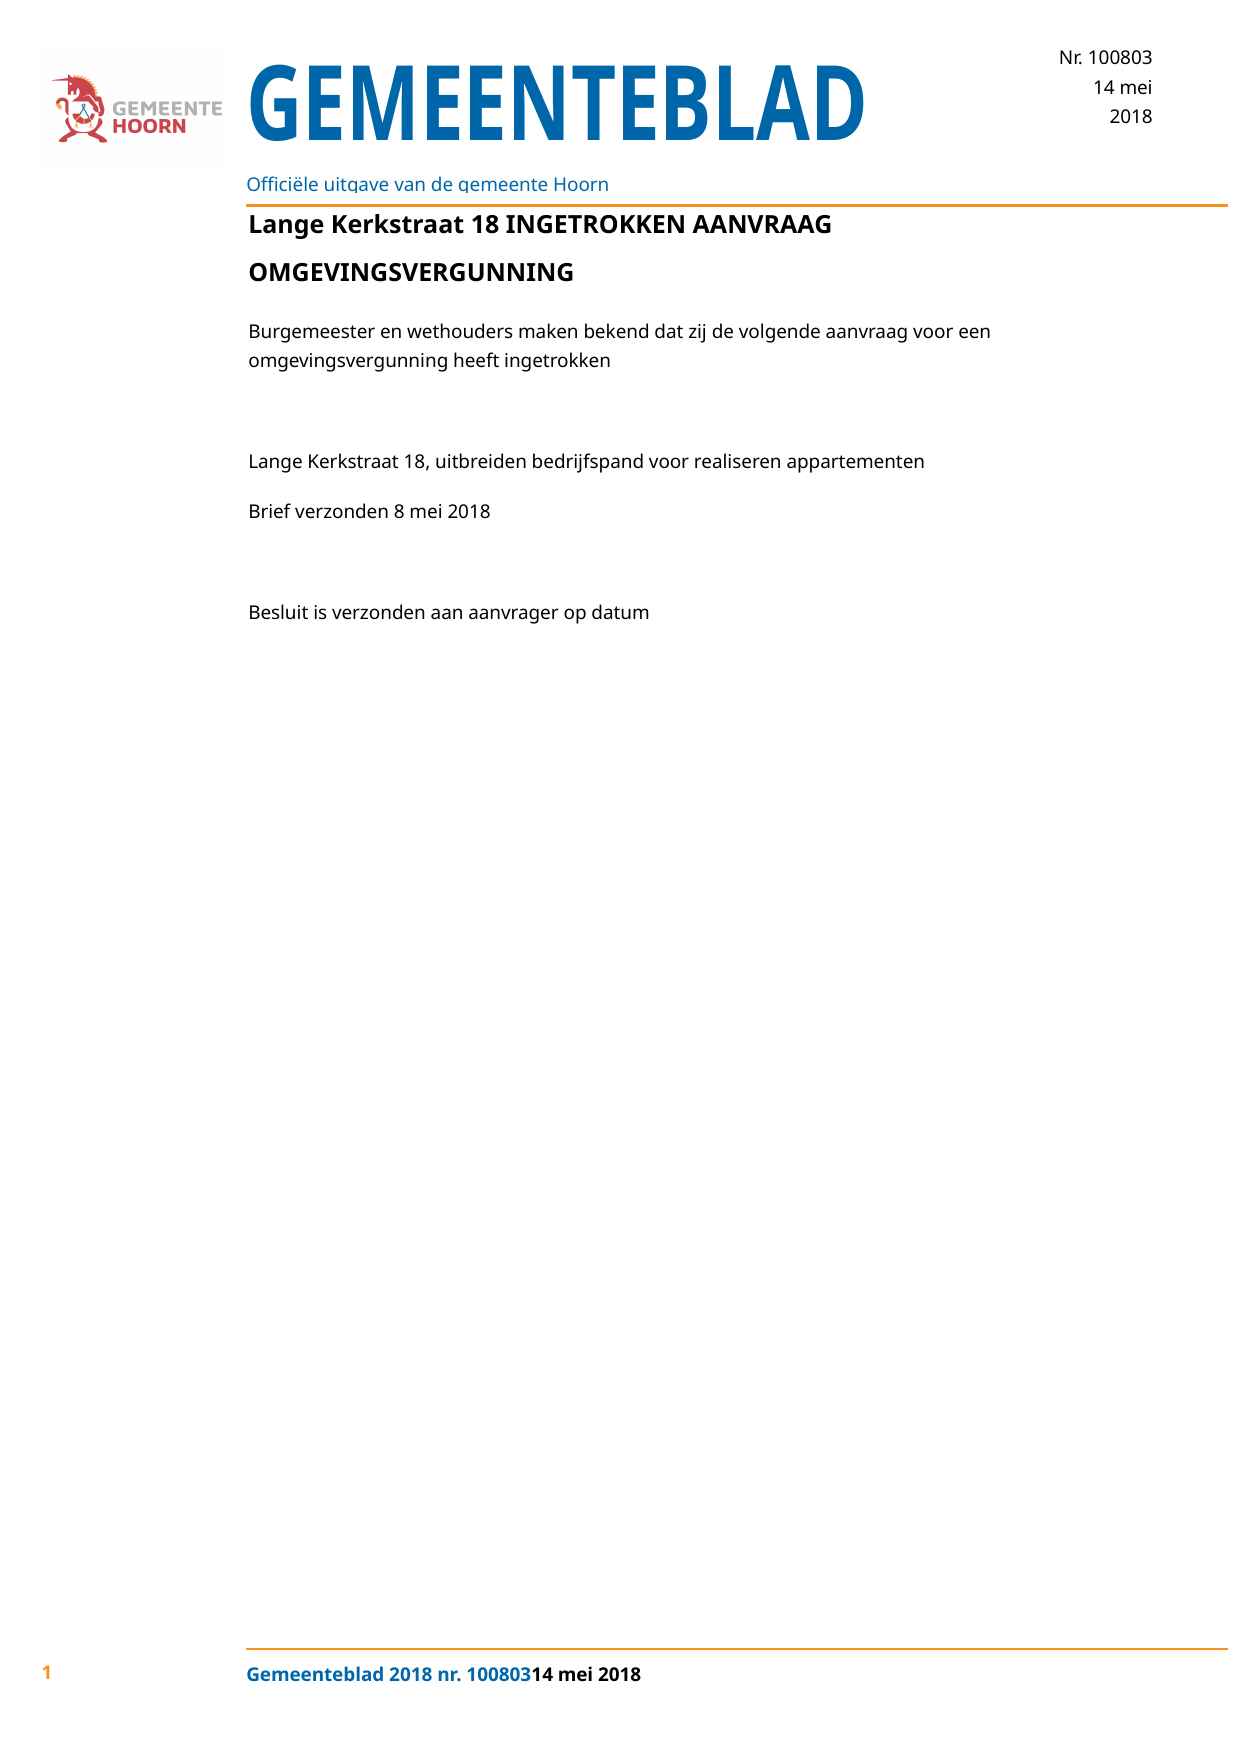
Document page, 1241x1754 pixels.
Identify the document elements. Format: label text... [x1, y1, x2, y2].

text Lange Kerkstraat 18 INGETROKKEN AANVRAAG OMGEVINGSVERGUNNING [248, 207, 1152, 288]
text Burgemeester en wethouders maken bekend dat zij de volgende aanvraag voor een omgevingsvergunning heeft ingetrokken [248, 318, 1152, 373]
picture [41, 47, 231, 172]
text Lange Kerkstraat 18, uitbreiden bedrijfspand voor realiseren appartementen [248, 448, 1152, 474]
text Besluit is verzonden aan aanvrager op datum [248, 599, 1152, 625]
text Brief verzonden 8 mei 2018 [248, 499, 1152, 524]
